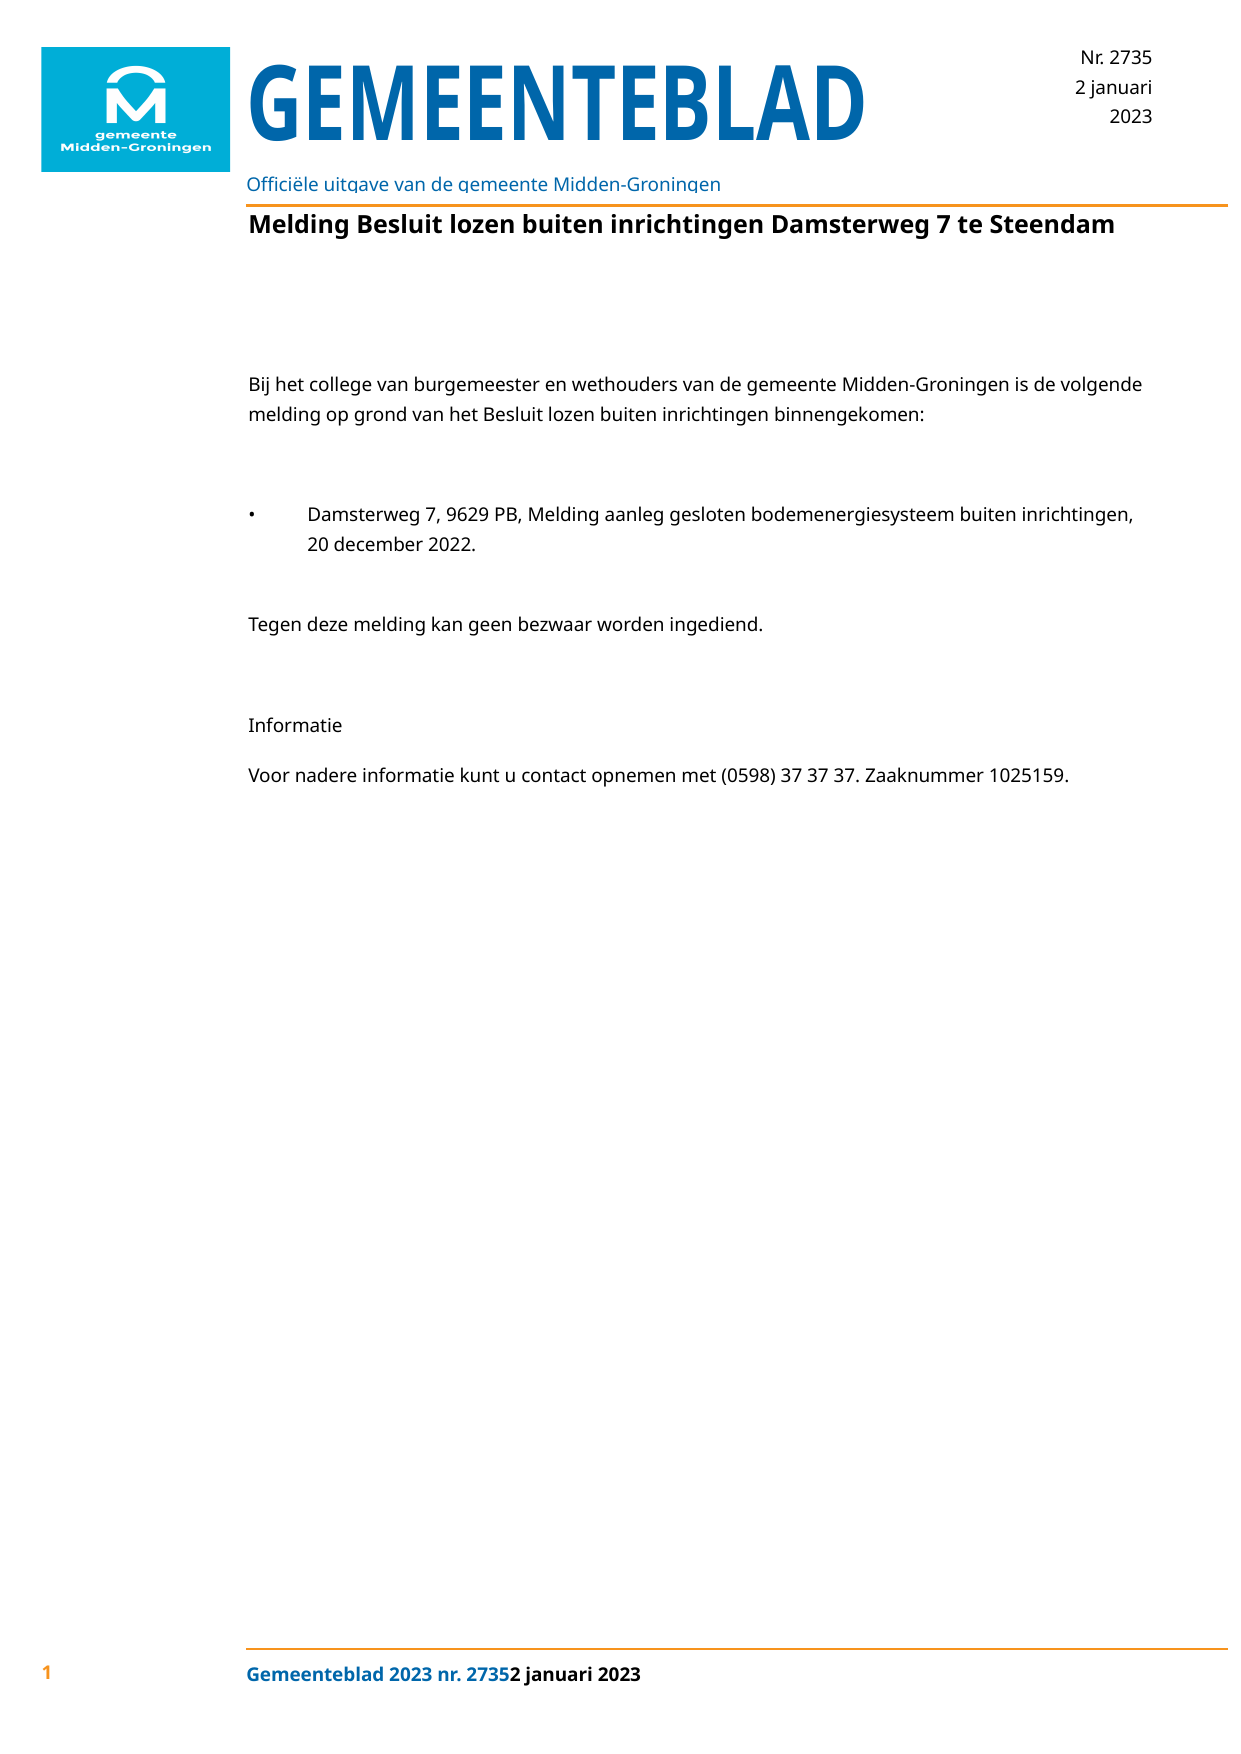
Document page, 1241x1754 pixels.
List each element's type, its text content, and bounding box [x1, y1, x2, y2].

text Tegen deze melding kan geen bezwaar worden ingediend. [248, 611, 1152, 637]
list Damsterweg 7, 9629 PB, Melding aanleg gesloten bodemenergiesysteem buiten inrichtingen, 20 december 2022. [248, 502, 1152, 557]
text Melding Besluit lozen buiten inrichtingen Damsterweg 7 te Steendam [248, 207, 1152, 241]
picture [107, 89, 165, 122]
text Bij het college van burgemeester en wethouders van de gemeente Midden-Groningen is de volgende melding op grond van het Besluit lozen buiten inrichtingen binnengekomen: [248, 371, 1152, 426]
picture [184, 146, 190, 153]
text Informatie [248, 712, 1152, 738]
picture [108, 66, 164, 82]
text Voor nadere informatie kunt u contact opnemen met (0598) 37 37 37. Zaaknummer 1025159. [248, 762, 1152, 788]
